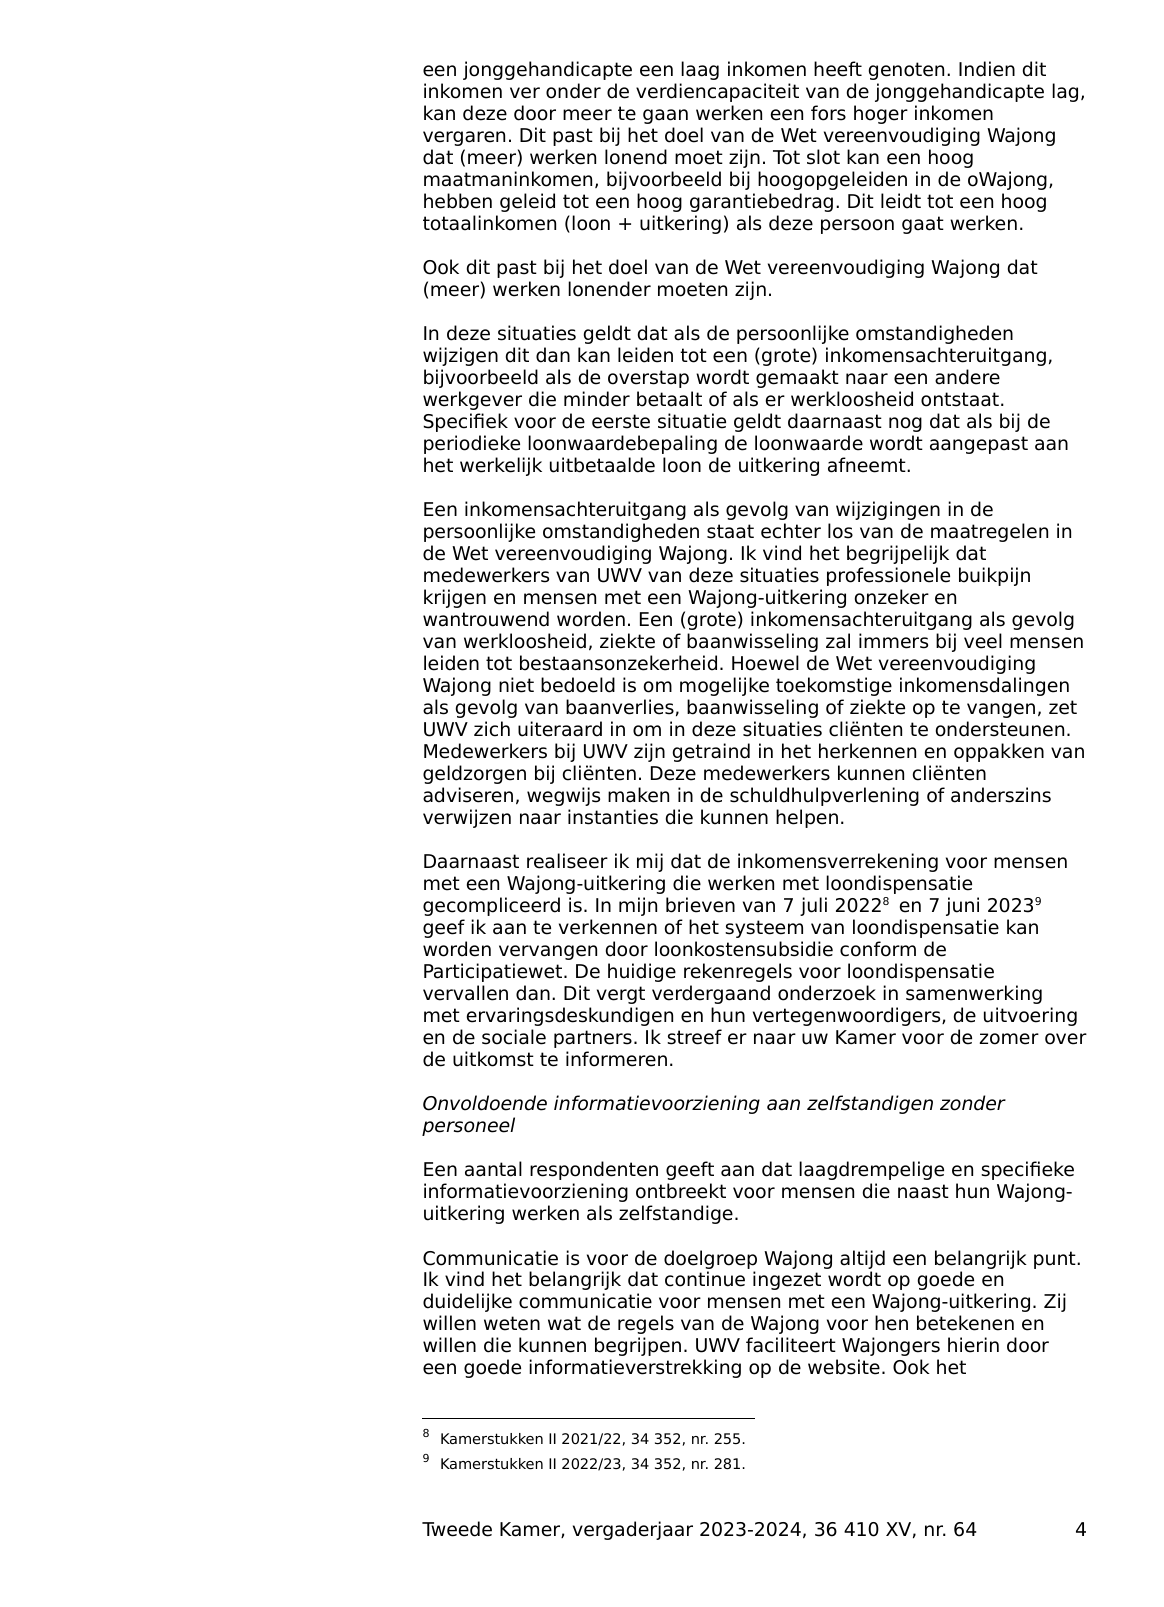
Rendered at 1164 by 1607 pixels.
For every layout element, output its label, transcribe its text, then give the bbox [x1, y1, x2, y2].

text Kamerstukken II 2021/22, 34 352, nr. 255. [422, 1427, 1087, 1449]
text Kamerstukken II 2022/23, 34 352, nr. 281. [422, 1452, 1087, 1474]
text Een inkomensachteruitgang als gevolg van wijzigingen in de persoonlijke omstandigheden staat echter los van de maatregelen in de Wet vereenvoudiging Wajong. Ik vind het begrijpelijk dat medewerkers van UWV van deze situaties professionele buikpijn krijgen en mensen met een Wajong-uitkering onzeker en wantrouwend worden. Een (grote) inkomensachteruitgang als gevolg van werkloosheid, ziekte of baanwisseling zal immers bij veel mensen leiden tot bestaansonzekerheid. Hoewel de Wet vereenvoudiging Wajong niet bedoeld is om mogelijke toekomstige inkomensdalingen als gevolg van baanverlies, baanwisseling of ziekte op te vangen, zet UWV zich uiteraard in om in deze situaties cliënten te ondersteunen. Medewerkers bij UWV zijn getraind in het herkennen en oppakken van geldzorgen bij cliënten. Deze medewerkers kunnen cliënten adviseren, wegwijs maken in de schuldhulpverlening of anderszins verwijzen naar instanties die kunnen helpen. [422, 499, 1087, 829]
text Een aantal respondenten geeft aan dat laagdrempelige en specifieke informatievoorziening ontbreekt voor mensen die naast hun Wajong-uitkering werken als zelfstandige. [422, 1159, 1087, 1225]
text Communicatie is voor de doelgroep Wajong altijd een belangrijk punt. Ik vind het belangrijk dat continue ingezet wordt op goede en duidelijke communicatie voor mensen met een Wajong-uitkering. Zij willen weten wat de regels van de Wajong voor hen betekenen en willen die kunnen begrijpen. UWV faciliteert Wajongers hierin door een goede informatieverstrekking op de website. Ook het [422, 1247, 1087, 1379]
text een jonggehandicapte een laag inkomen heeft genoten. Indien dit inkomen ver onder de verdiencapaciteit van de jonggehandicapte lag, kan deze door meer te gaan werken een fors hoger inkomen vergaren. Dit past bij het doel van de Wet vereenvoudiging Wajong dat (meer) werken lonend moet zijn. Tot slot kan een hoog maatmaninkomen, bijvoorbeeld bij hoogopgeleiden in de oWajong, hebben geleid tot een hoog garantiebedrag. Dit leidt tot een hoog totaalinkomen (loon + uitkering) als deze persoon gaat werken. [422, 59, 1087, 235]
subtitle Onvoldoende informatievoorziening aan zelfstandigen zonder personeel [422, 1093, 1087, 1137]
text Ook dit past bij het doel van de Wet vereenvoudiging Wajong dat (meer) werken lonender moeten zijn. [422, 257, 1087, 301]
text In deze situaties geldt dat als de persoonlijke omstandigheden wijzigen dit dan kan leiden tot een (grote) inkomensachteruitgang, bijvoorbeeld als de overstap wordt gemaakt naar een andere werkgever die minder betaalt of als er werkloosheid ontstaat. Specifiek voor de eerste situatie geldt daarnaast nog dat als bij de periodieke loonwaardebepaling de loonwaarde wordt aangepast aan het werkelijk uitbetaalde loon de uitkering afneemt. [422, 323, 1087, 477]
text Daarnaast realiseer ik mij dat de inkomensverrekening voor mensen met een Wajong-uitkering die werken met loondispensatie gecompliceerd is. In mijn brieven van 7 juli 2022 en 7 juni 2023 geef ik aan te verkennen of het systeem van loondispensatie kan worden vervangen door loonkostensubsidie conform de Participatiewet. De huidige rekenregels voor loondispensatie vervallen dan. Dit vergt verdergaand onderzoek in samenwerking met ervaringsdeskundigen en hun vertegenwoordigers, de uitvoering en de sociale partners. Ik streef er naar uw Kamer voor de zomer over de uitkomst te informeren. [422, 851, 1087, 1071]
